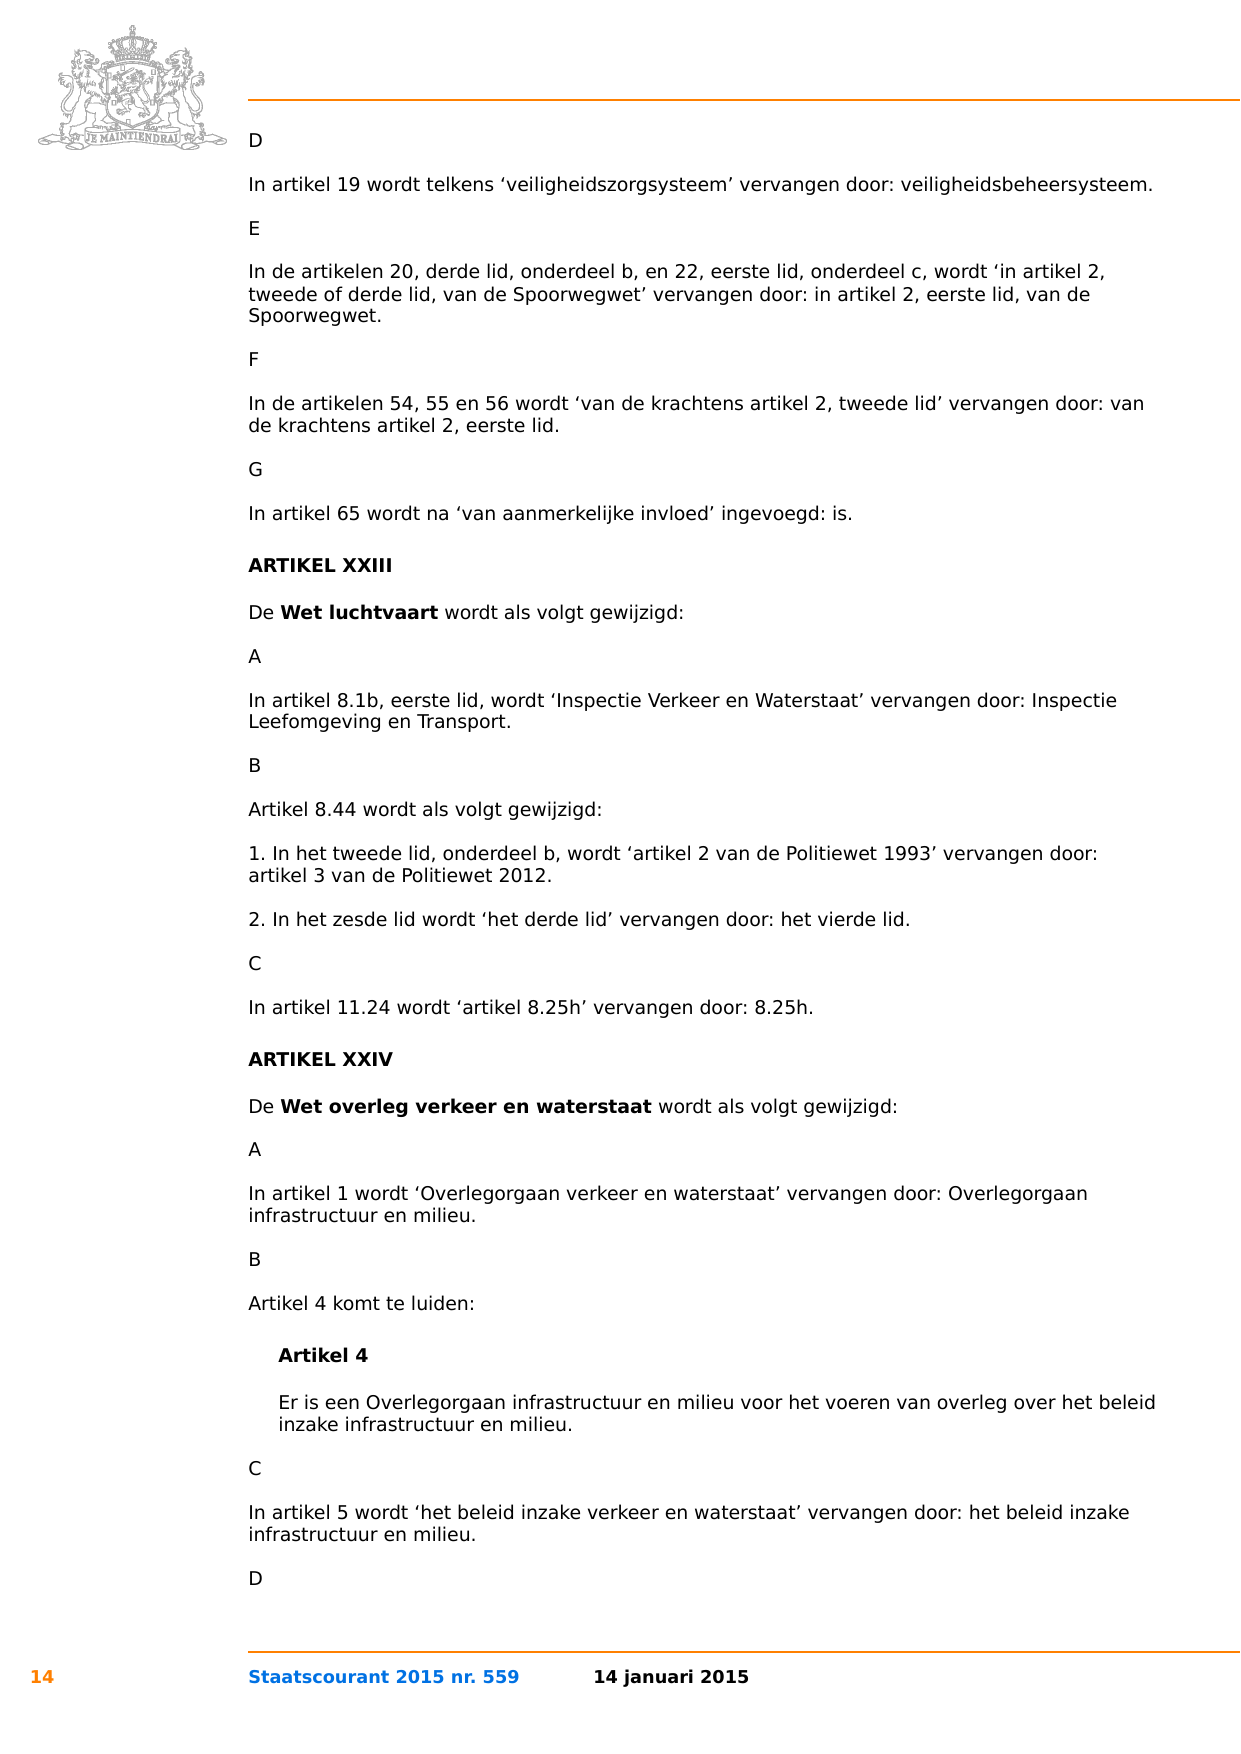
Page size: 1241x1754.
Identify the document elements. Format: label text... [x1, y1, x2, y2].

text A [248, 1139, 1163, 1161]
text G [248, 459, 1163, 481]
text De Wet luchtvaart wordt als volgt gewijzigd: [248, 602, 1163, 624]
text In de artikelen 54, 55 en 56 wordt ‘van de krachtens artikel 2, tweede lid’ vervangen door: van de krachtens artikel 2, eerste lid. [248, 393, 1163, 437]
text In artikel 8.1b, eerste lid, wordt ‘Inspectie Verkeer en Waterstaat’ vervangen door: Inspectie Leefomgeving en Transport. [248, 689, 1163, 733]
text B [248, 1249, 1163, 1271]
text C [248, 1458, 1163, 1480]
text In artikel 65 wordt na ‘van aanmerkelijke invloed’ ingevoegd: is. [248, 503, 1163, 525]
text B [248, 755, 1163, 777]
text D [248, 130, 1163, 152]
text In artikel 5 wordt ‘het beleid inzake verkeer en waterstaat’ vervangen door: het beleid inzake infrastructuur en milieu. [248, 1502, 1163, 1546]
text In de artikelen 20, derde lid, onderdeel b, en 22, eerste lid, onderdeel c, wordt ‘in artikel 2, tweede of derde lid, van de Spoorwegwet’ vervangen door: in artikel 2, eerste lid, van de Spoorwegwet. [248, 261, 1163, 327]
text Er is een Overlegorgaan infrastructuur en milieu voor het voeren van overleg over het beleid inzake infrastructuur en milieu. [278, 1392, 1163, 1436]
text C [248, 953, 1163, 975]
text Artikel 8.44 wordt als volgt gewijzigd: [248, 799, 1163, 821]
text A [248, 646, 1163, 668]
text D [248, 1567, 1163, 1589]
text In artikel 1 wordt ‘Overlegorgaan verkeer en waterstaat’ vervangen door: Overlegorgaan infrastructuur en milieu. [248, 1183, 1163, 1227]
text F [248, 349, 1163, 371]
text In artikel 19 wordt telkens ‘veiligheidszorgsysteem’ vervangen door: veiligheidsbeheersysteem. [248, 174, 1163, 196]
subtitle ARTIKEL XXIV [248, 1048, 1163, 1071]
text Artikel 4 komt te luiden: [248, 1293, 1163, 1315]
text 1. In het tweede lid, onderdeel b, wordt ‘artikel 2 van de Politiewet 1993’ vervangen door: artikel 3 van de Politiewet 2012. [248, 843, 1163, 887]
subtitle Artikel 4 [278, 1345, 1163, 1367]
subtitle ARTIKEL XXIII [248, 555, 1163, 577]
text 2. In het zesde lid wordt ‘het derde lid’ vervangen door: het vierde lid. [248, 909, 1163, 931]
text E [248, 218, 1163, 239]
text In artikel 11.24 wordt ‘artikel 8.25h’ vervangen door: 8.25h. [248, 997, 1163, 1018]
picture [38, 25, 227, 150]
text De Wet overleg verkeer en waterstaat wordt als volgt gewijzigd: [248, 1096, 1163, 1117]
